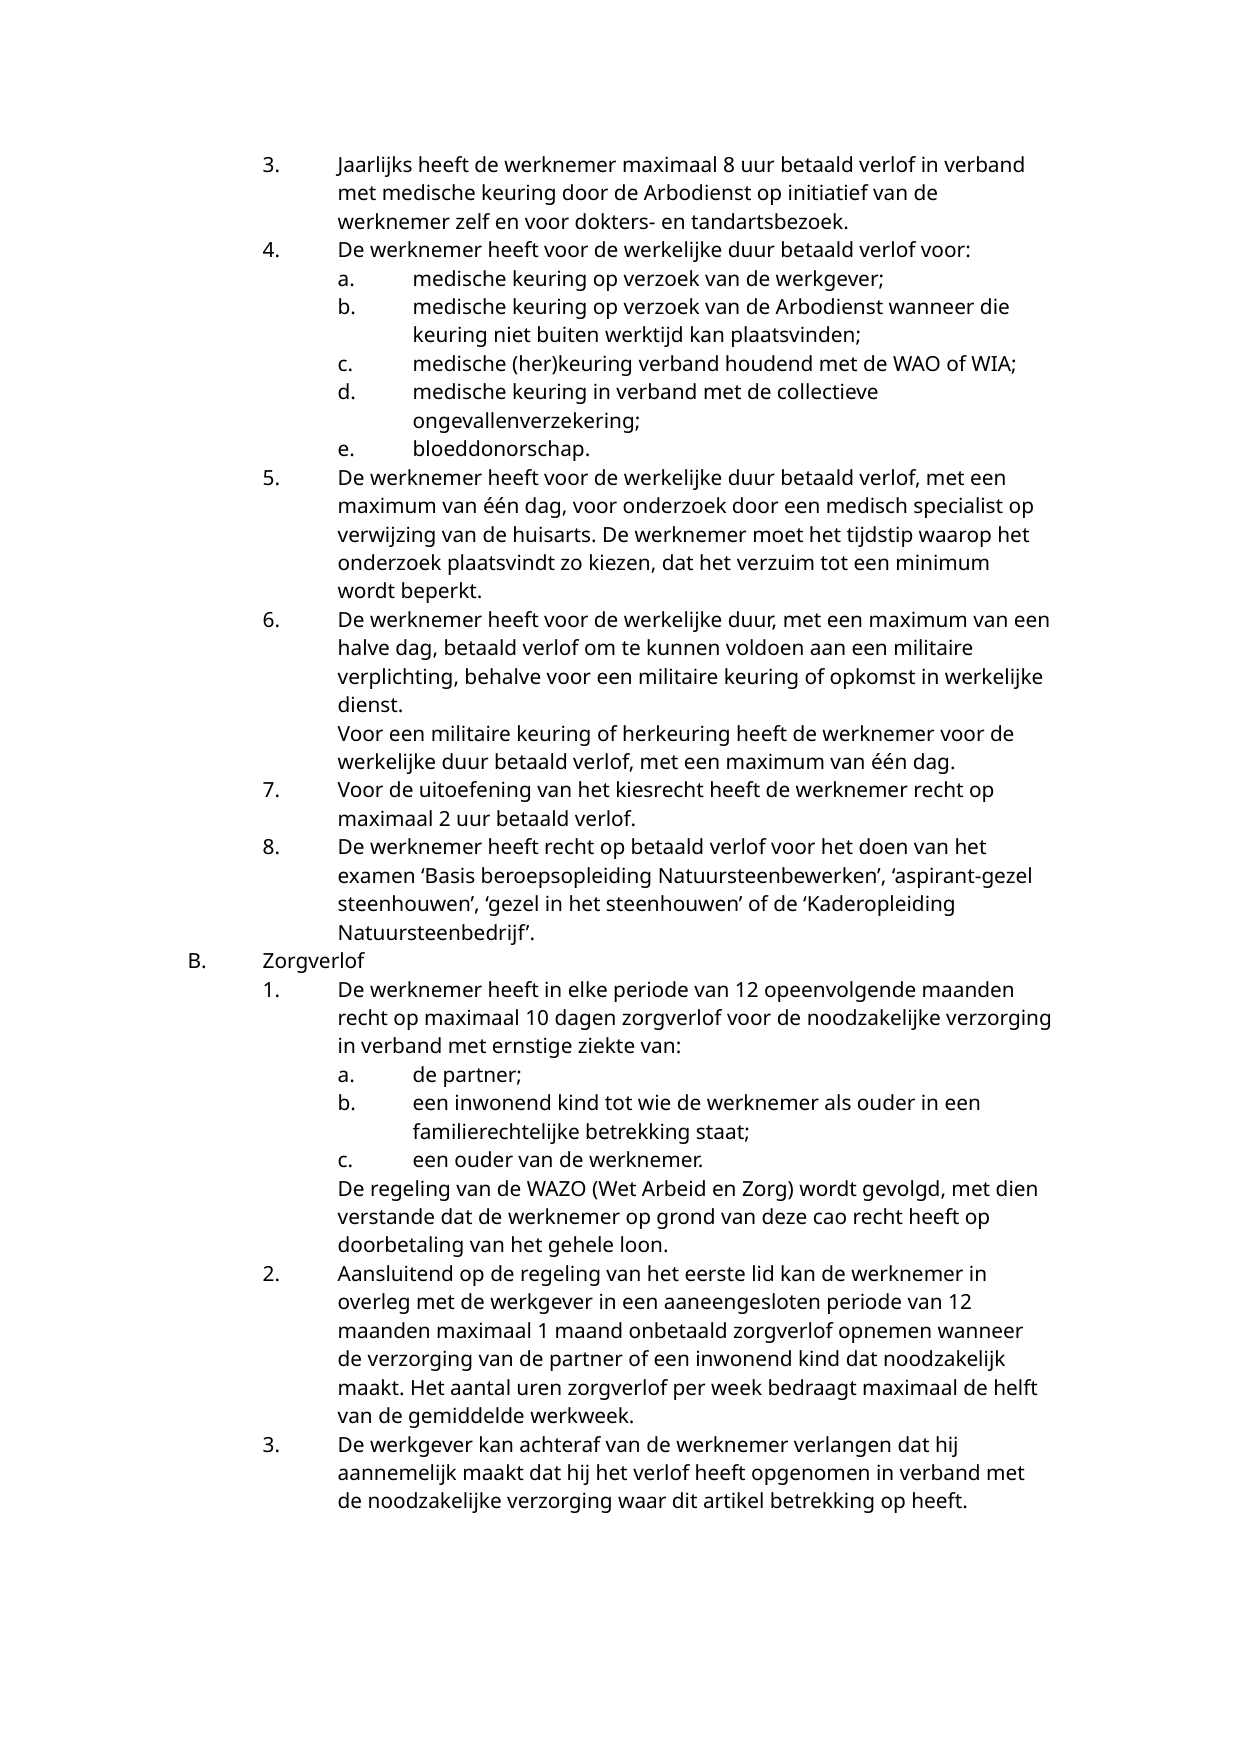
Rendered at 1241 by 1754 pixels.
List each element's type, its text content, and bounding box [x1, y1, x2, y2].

list De werknemer heeft recht op betaald verlof voor het doen van het examen ‘Basis beroepsopleiding Natuursteenbewerken’, ‘aspirant-gezel steenhouwen’, ‘gezel in het steenhouwen’ of de ‘Kaderopleiding Natuursteenbedrijf’. [262, 832, 1053, 946]
list De werknemer heeft voor de werkelijke duur betaald verlof voor: [262, 235, 1053, 264]
list Voor een militaire keuring of herkeuring heeft de werknemer voor de werkelijke duur betaald verlof, met een maximum van één dag. [262, 719, 1053, 776]
list De werkgever kan achteraf van de werknemer verlangen dat hij aannemelijk maakt dat hij het verlof heeft opgenomen in verband met de noodzakelijke verzorging waar dit artikel betrekking op heeft. [262, 1430, 1053, 1515]
list de partner; [337, 1060, 1053, 1088]
list een inwonend kind tot wie de werknemer als ouder in een familierechtelijke betrekking staat; [337, 1088, 1053, 1145]
list bloeddonorschap. [337, 434, 1053, 463]
list een ouder van de werknemer. [337, 1145, 1053, 1174]
list Aansluitend op de regeling van het eerste lid kan de werknemer in overleg met de werkgever in een aaneengesloten periode van 12 maanden maximaal 1 maand onbetaald zorgverlof opnemen wanneer de verzorging van de partner of een inwonend kind dat noodzakelijk maakt. Het aantal uren zorgverlof per week bedraagt maximaal de helft van de gemiddelde werkweek. [262, 1259, 1053, 1430]
list Voor de uitoefening van het kiesrecht heeft de werknemer recht op maximaal 2 uur betaald verlof. [262, 776, 1053, 832]
list De werknemer heeft voor de werkelijke duur, met een maximum van een halve dag, betaald verlof om te kunnen voldoen aan een militaire verplichting, behalve voor een militaire keuring of opkomst in werkelijke dienst. [262, 605, 1053, 719]
list De werknemer heeft voor de werkelijke duur betaald verlof, met een maximum van één dag, voor onderzoek door een medisch specialist op verwijzing van de huisarts. De werknemer moet het tijdstip waarop het onderzoek plaatsvindt zo kiezen, dat het verzuim tot een minimum wordt beperkt. [262, 463, 1053, 605]
list medische keuring op verzoek van de Arbodienst wanneer die keuring niet buiten werktijd kan plaatsvinden; [337, 292, 1053, 349]
list Jaarlijks heeft de werknemer maximaal 8 uur betaald verlof in verband met medische keuring door de Arbodienst op initiatief van de werknemer zelf en voor dokters- en tandartsbezoek. [262, 150, 1053, 235]
list medische keuring in verband met de collectieve ongevallenverzekering; [337, 377, 1053, 434]
list De regeling van de WAZO (Wet Arbeid en Zorg) wordt gevolgd, met dien verstande dat de werknemer op grond van deze cao recht heeft op doorbetaling van het gehele loon. [262, 1174, 1053, 1259]
list medische (her)keuring verband houdend met de WAO of WIA; [337, 349, 1053, 377]
list De werknemer heeft in elke periode van 12 opeenvolgende maanden recht op maximaal 10 dagen zorgverlof voor de noodzakelijke verzorging in verband met ernstige ziekte van: [262, 975, 1053, 1060]
list medische keuring op verzoek van de werkgever; [337, 264, 1053, 292]
list Zorgverlof [187, 946, 1053, 975]
